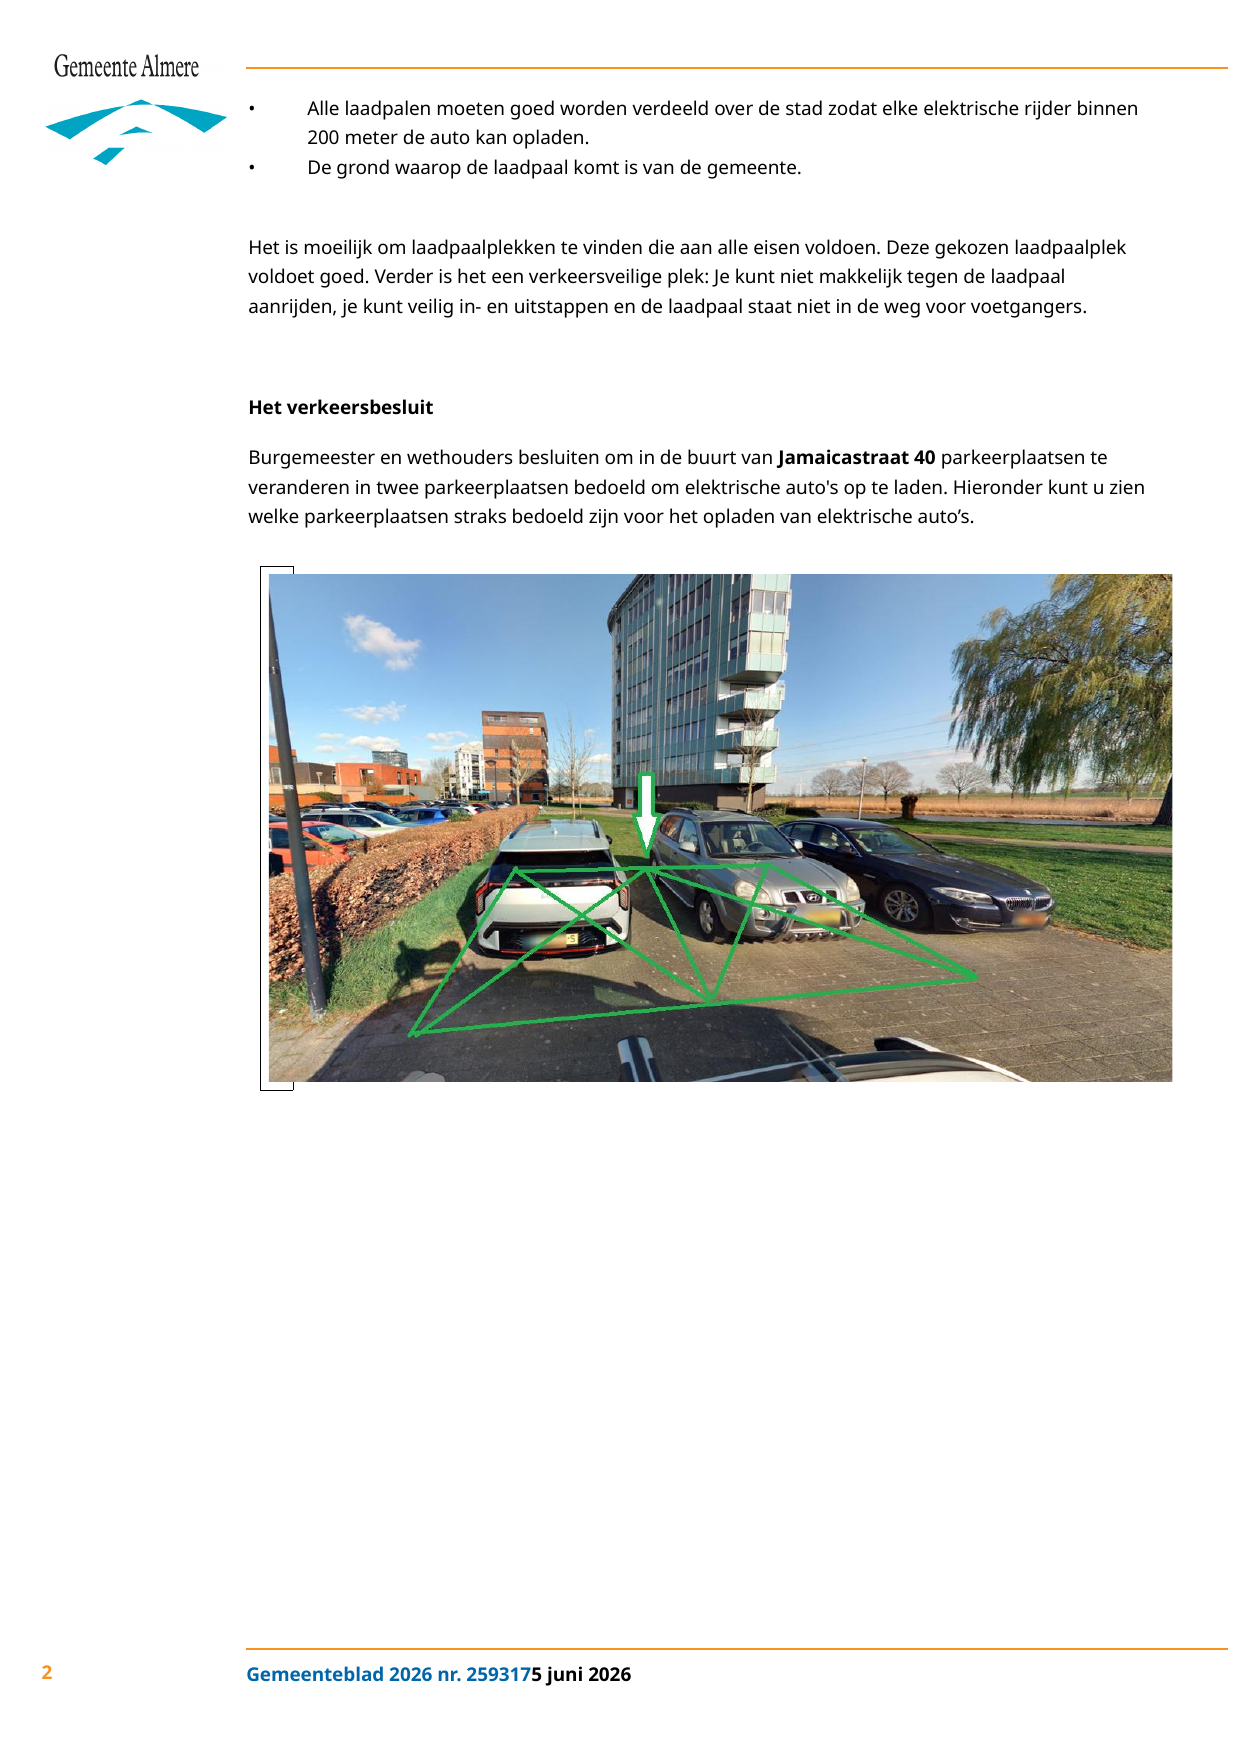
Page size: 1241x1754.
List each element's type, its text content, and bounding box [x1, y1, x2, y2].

text Burgemeester en wethouders besluiten om in de buurt van Jamaicastraat 40 parkeerplaatsen te veranderen in twee parkeerplaatsen bedoeld om elektrische auto's op te laden. Hieronder kunt u zien welke parkeerplaatsen straks bedoeld zijn voor het opladen van elektrische auto’s. [248, 444, 1152, 529]
list Alle laadpalen moeten goed worden verdeeld over de stad zodat elke elektrische rijder binnen 200 meter de auto kan opladen. [248, 95, 1152, 150]
picture [41, 47, 231, 172]
list De grond waarop de laadpaal komt is van de gemeente. [248, 154, 1152, 180]
text Het verkeersbesluit [248, 394, 1152, 420]
text Het is moeilijk om laadpaalplekken te vinden die aan alle eisen voldoen. Deze gekozen laadpaalplek voldoet goed. Verder is het een verkeersveilige plek: Je kunt niet makkelijk tegen de laadpaal aanrijden, je kunt veilig in- en uitstappen en de laadpaal staat niet in de weg voor voetgangers. [248, 234, 1152, 319]
picture [268, 574, 1173, 1082]
